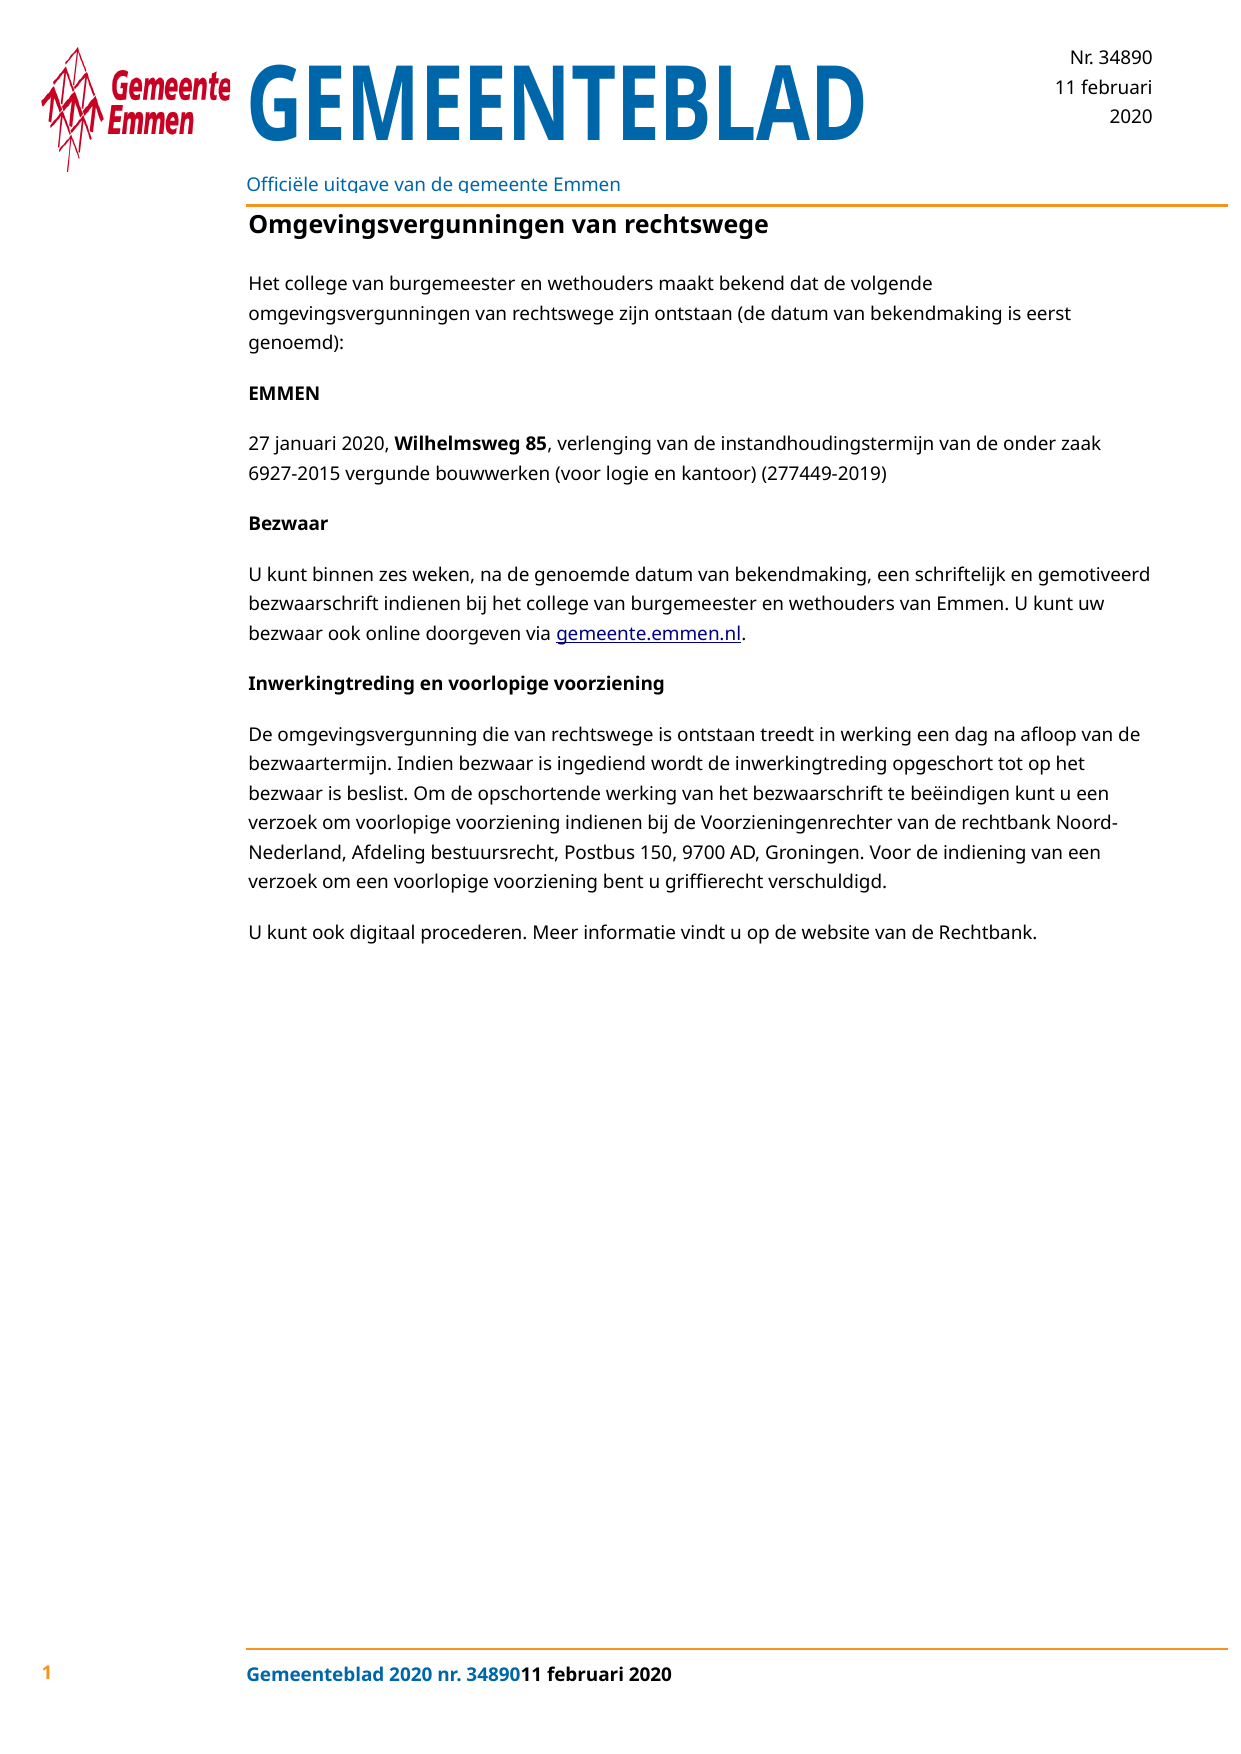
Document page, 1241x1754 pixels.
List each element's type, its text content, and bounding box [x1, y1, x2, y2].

text Bezwaar [248, 510, 1152, 536]
text De omgevingsvergunning die van rechtswege is ontstaan treedt in werking een dag na afloop van de bezwaartermijn. Indien bezwaar is ingediend wordt de inwerkingtreding opgeschort tot op het bezwaar is beslist. Om de opschortende werking van het bezwaarschrift te beëindigen kunt u een verzoek om voorlopige voorziening indienen bij de Voorzieningenrechter van de rechtbank Noord-Nederland, Afdeling bestuursrecht, Postbus 150, 9700 AD, Groningen. Voor de indiening van een verzoek om een voorlopige voorziening bent u griffierecht verschuldigd. [248, 721, 1152, 894]
text Omgevingsvergunningen van rechtswege [248, 207, 1152, 241]
text U kunt binnen zes weken, na de genoemde datum van bekendmaking, een schriftelijk en gemotiveerd bezwaarschrift indienen bij het college van burgemeester en wethouders van Emmen. U kunt uw bezwaar ook online doorgeven via gemeente.emmen.nl. [248, 561, 1152, 646]
text 27 januari 2020, Wilhelmsweg 85, verlenging van de instandhoudingstermijn van de onder zaak 6927-2015 vergunde bouwwerken (voor logie en kantoor) (277449-2019) [248, 430, 1152, 486]
text Het college van burgemeester en wethouders maakt bekend dat de volgende omgevingsvergunningen van rechtswege zijn ontstaan (de datum van bekendmaking is eerst genoemd): [248, 270, 1152, 355]
text EMMEN [248, 380, 1152, 406]
text U kunt ook digitaal procederen. Meer informatie vindt u op de website van de Rechtbank. [248, 919, 1152, 945]
picture [41, 47, 231, 172]
text Inwerkingtreding en voorlopige voorziening [248, 670, 1152, 696]
